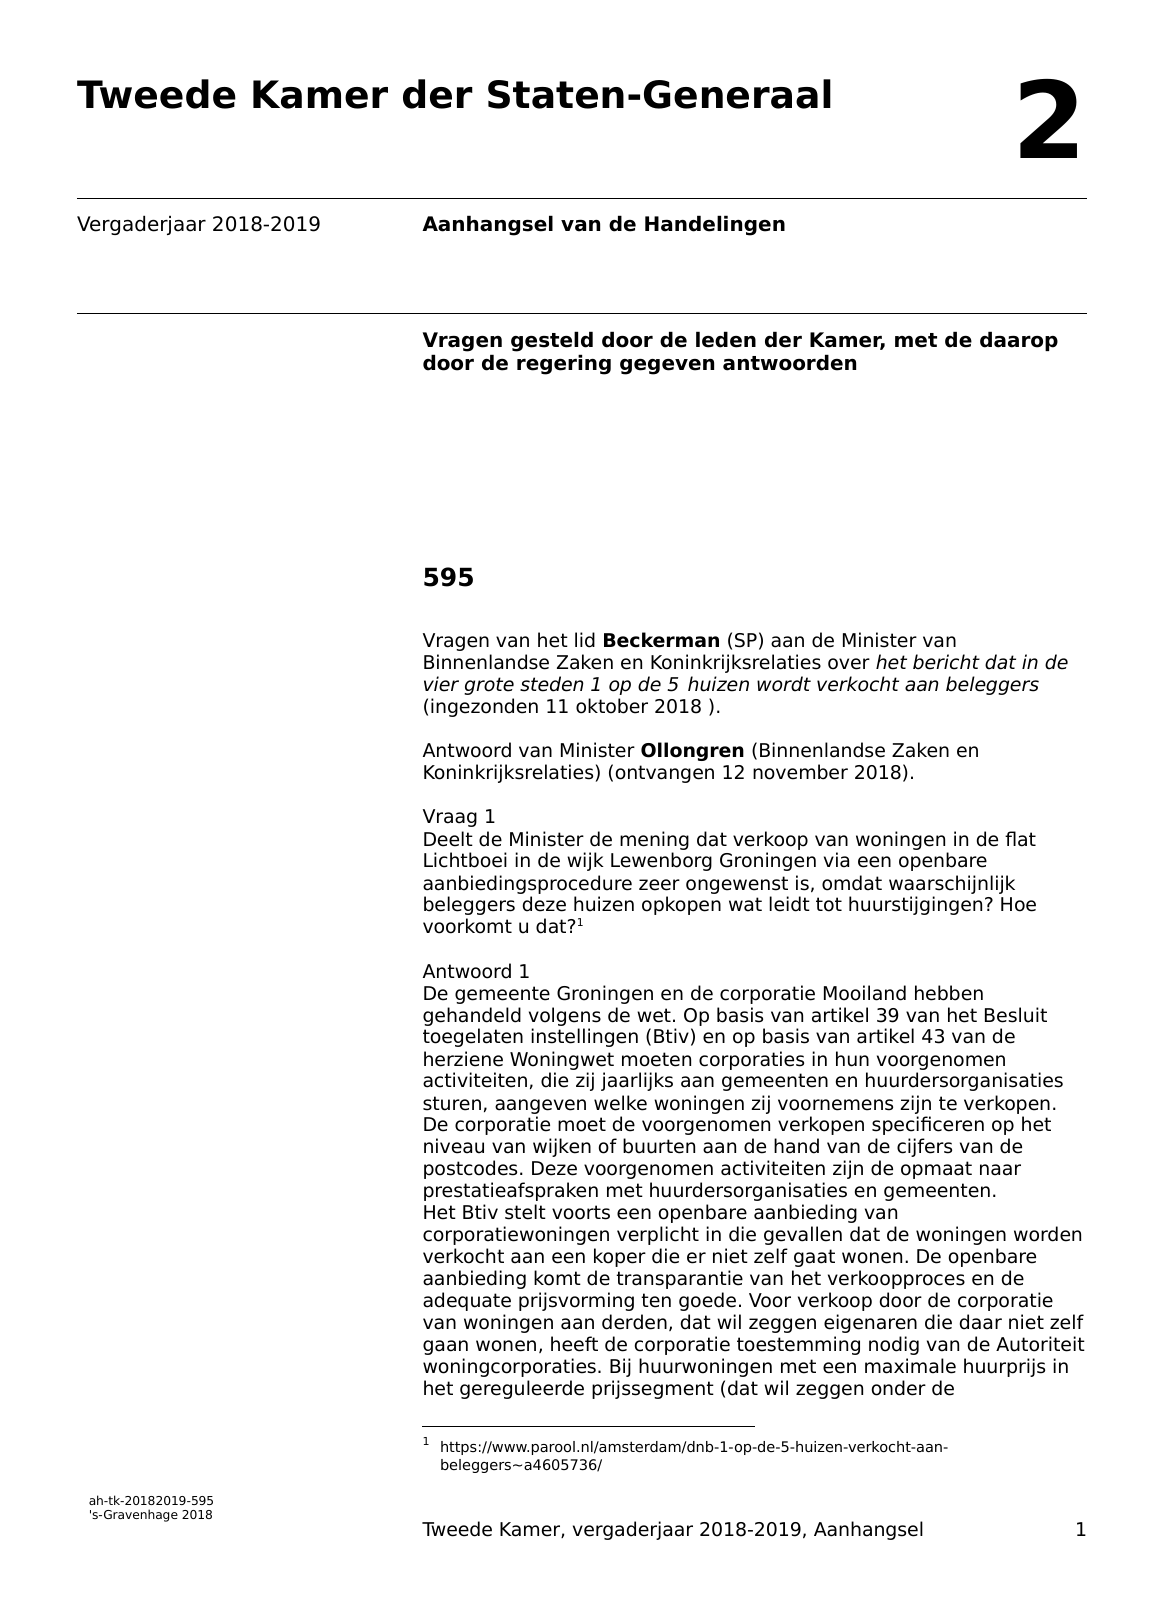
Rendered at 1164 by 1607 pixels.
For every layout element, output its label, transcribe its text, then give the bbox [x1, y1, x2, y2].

text Vragen van het lid Beckerman (SP) aan de Minister van Binnenlandse Zaken en Koninkrijksrelaties over het bericht dat in de vier grote steden 1 op de 5 huizen wordt verkocht aan beleggers (ingezonden 11 oktober 2018 ). [422, 630, 1087, 718]
table_cell Vergaderjaar 2018-2019 [77, 199, 422, 313]
table_cell Vragen gesteld door de leden der Kamer, met de daarop door de regering gegeven antwoorden [422, 314, 1087, 375]
text De gemeente Groningen en de corporatie Mooiland hebben gehandeld volgens de wet. Op basis van artikel 39 van het Besluit toegelaten instellingen (Btiv) en op basis van artikel 43 van de herziene Woningwet moeten corporaties in hun voorgenomen activiteiten, die zij jaarlijks aan gemeenten en huurdersorganisaties sturen, aangeven welke woningen zij voornemens zijn te verkopen. De corporatie moet de voorgenomen verkopen specificeren op het niveau van wijken of buurten aan de hand van de cijfers van de postcodes. Deze voorgenomen activiteiten zijn de opmaat naar prestatieafspraken met huurdersorganisaties en gemeenten. [422, 982, 1087, 1202]
text 595 [422, 563, 1087, 592]
text ah-tk-20182019-595 [88, 1494, 323, 1508]
text Het Btiv stelt voorts een openbare aanbieding van corporatiewoningen verplicht in die gevallen dat de woningen worden verkocht aan een koper die er niet zelf gaat wonen. De openbare aanbieding komt de transparantie van het verkoopproces en de adequate prijsvorming ten goede. Voor verkoop door de corporatie van woningen aan derden, dat wil zeggen eigenaren die daar niet zelf gaan wonen, heeft de corporatie toestemming nodig van de Autoriteit woningcorporaties. Bij huurwoningen met een maximale huurprijs in het gereguleerde prijssegment (dat wil zeggen onder de [422, 1202, 1087, 1400]
table_header 2 [886, 59, 1087, 198]
text Vraag 1 [422, 806, 1087, 828]
text Antwoord 1 [422, 961, 1087, 982]
table_header Tweede Kamer der Staten-Generaal [77, 59, 886, 198]
text Antwoord van Minister Ollongren (Binnenlandse Zaken en Koninkrijksrelaties) (ontvangen 12 november 2018). [422, 740, 1087, 784]
text 's-Gravenhage 2018 [88, 1508, 323, 1522]
text Deelt de Minister de mening dat verkoop van woningen in de flat Lichtboei in de wijk Lewenborg Groningen via een openbare aanbiedingsprocedure zeer ongewenst is, omdat waarschijnlijk beleggers deze huizen opkopen wat leidt tot huurstijgingen? Hoe voorkomt u dat? [422, 828, 1087, 938]
table_cell Aanhangsel van de Handelingen [422, 199, 1087, 313]
text https://www.parool.nl/amsterdam/dnb-1-op-de-5-huizen-verkocht-aan-beleggers~a4605736/ [422, 1435, 1087, 1474]
table_cell [77, 314, 422, 375]
